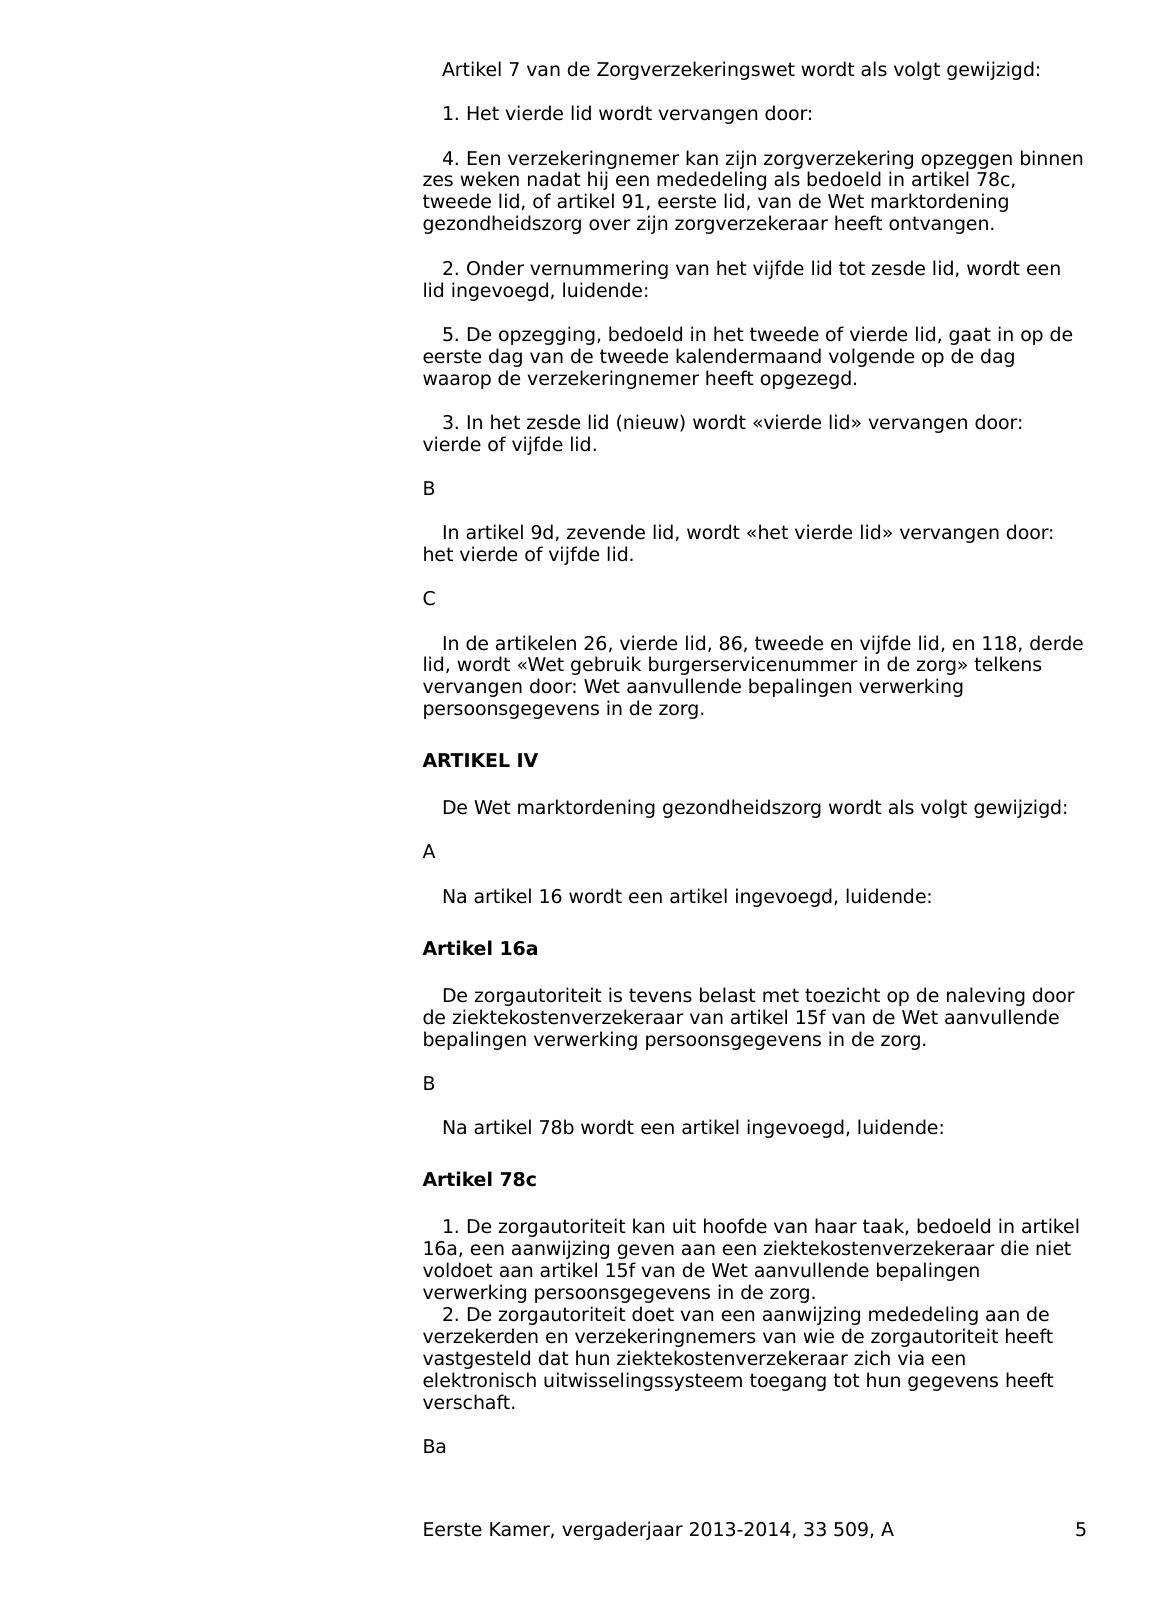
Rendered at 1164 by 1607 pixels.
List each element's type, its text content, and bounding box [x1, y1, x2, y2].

text 5. De opzegging, bedoeld in het tweede of vierde lid, gaat in op de eerste dag van de tweede kalendermaand volgende op de dag waarop de verzekeringnemer heeft opgezegd. [422, 324, 1087, 389]
text Artikel 7 van de Zorgverzekeringswet wordt als volgt gewijzigd: [422, 59, 1087, 81]
text 4. Een verzekeringnemer kan zijn zorgverzekering opzeggen binnen zes weken nadat hij een mededeling als bedoeld in artikel 78c, tweede lid, of artikel 91, eerste lid, van de Wet marktordening gezondheidszorg over zijn zorgverzekeraar heeft ontvangen. [422, 147, 1087, 235]
subtitle ARTIKEL IV [422, 750, 1087, 772]
text 1. Het vierde lid wordt vervangen door: [422, 103, 1087, 125]
subtitle Artikel 78c [422, 1169, 1087, 1191]
text C [422, 588, 1087, 610]
text De Wet marktordening gezondheidszorg wordt als volgt gewijzigd: [422, 797, 1087, 819]
text A [422, 841, 1087, 863]
subtitle Artikel 16a [422, 938, 1087, 959]
text 3. In het zesde lid (nieuw) wordt «vierde lid» vervangen door: vierde of vijfde lid. [422, 412, 1087, 456]
text In de artikelen 26, vierde lid, 86, tweede en vijfde lid, en 118, derde lid, wordt «Wet gebruik burgerservicenummer in de zorg» telkens vervangen door: Wet aanvullende bepalingen verwerking persoonsgegevens in de zorg. [422, 632, 1087, 720]
text 2. De zorgautoriteit doet van een aanwijzing mededeling aan de verzekerden en verzekeringnemers van wie de zorgautoriteit heeft vastgesteld dat hun ziektekostenverzekeraar zich via een elektronisch uitwisselingssysteem toegang tot hun gegevens heeft verschaft. [422, 1304, 1087, 1414]
text De zorgautoriteit is tevens belast met toezicht op de naleving door de ziektekostenverzekeraar van artikel 15f van de Wet aanvullende bepalingen verwerking persoonsgegevens in de zorg. [422, 984, 1087, 1051]
text 2. Onder vernummering van het vijfde lid tot zesde lid, wordt een lid ingevoegd, luidende: [422, 257, 1087, 301]
text B [422, 478, 1087, 500]
text Na artikel 78b wordt een artikel ingevoegd, luidende: [422, 1117, 1087, 1139]
text B [422, 1073, 1087, 1095]
text Na artikel 16 wordt een artikel ingevoegd, luidende: [422, 886, 1087, 908]
text In artikel 9d, zevende lid, wordt «het vierde lid» vervangen door: het vierde of vijfde lid. [422, 522, 1087, 566]
text Ba [422, 1436, 1087, 1458]
text 1. De zorgautoriteit kan uit hoofde van haar taak, bedoeld in artikel 16a, een aanwijzing geven aan een ziektekostenverzekeraar die niet voldoet aan artikel 15f van de Wet aanvullende bepalingen verwerking persoonsgegevens in de zorg. [422, 1216, 1087, 1304]
